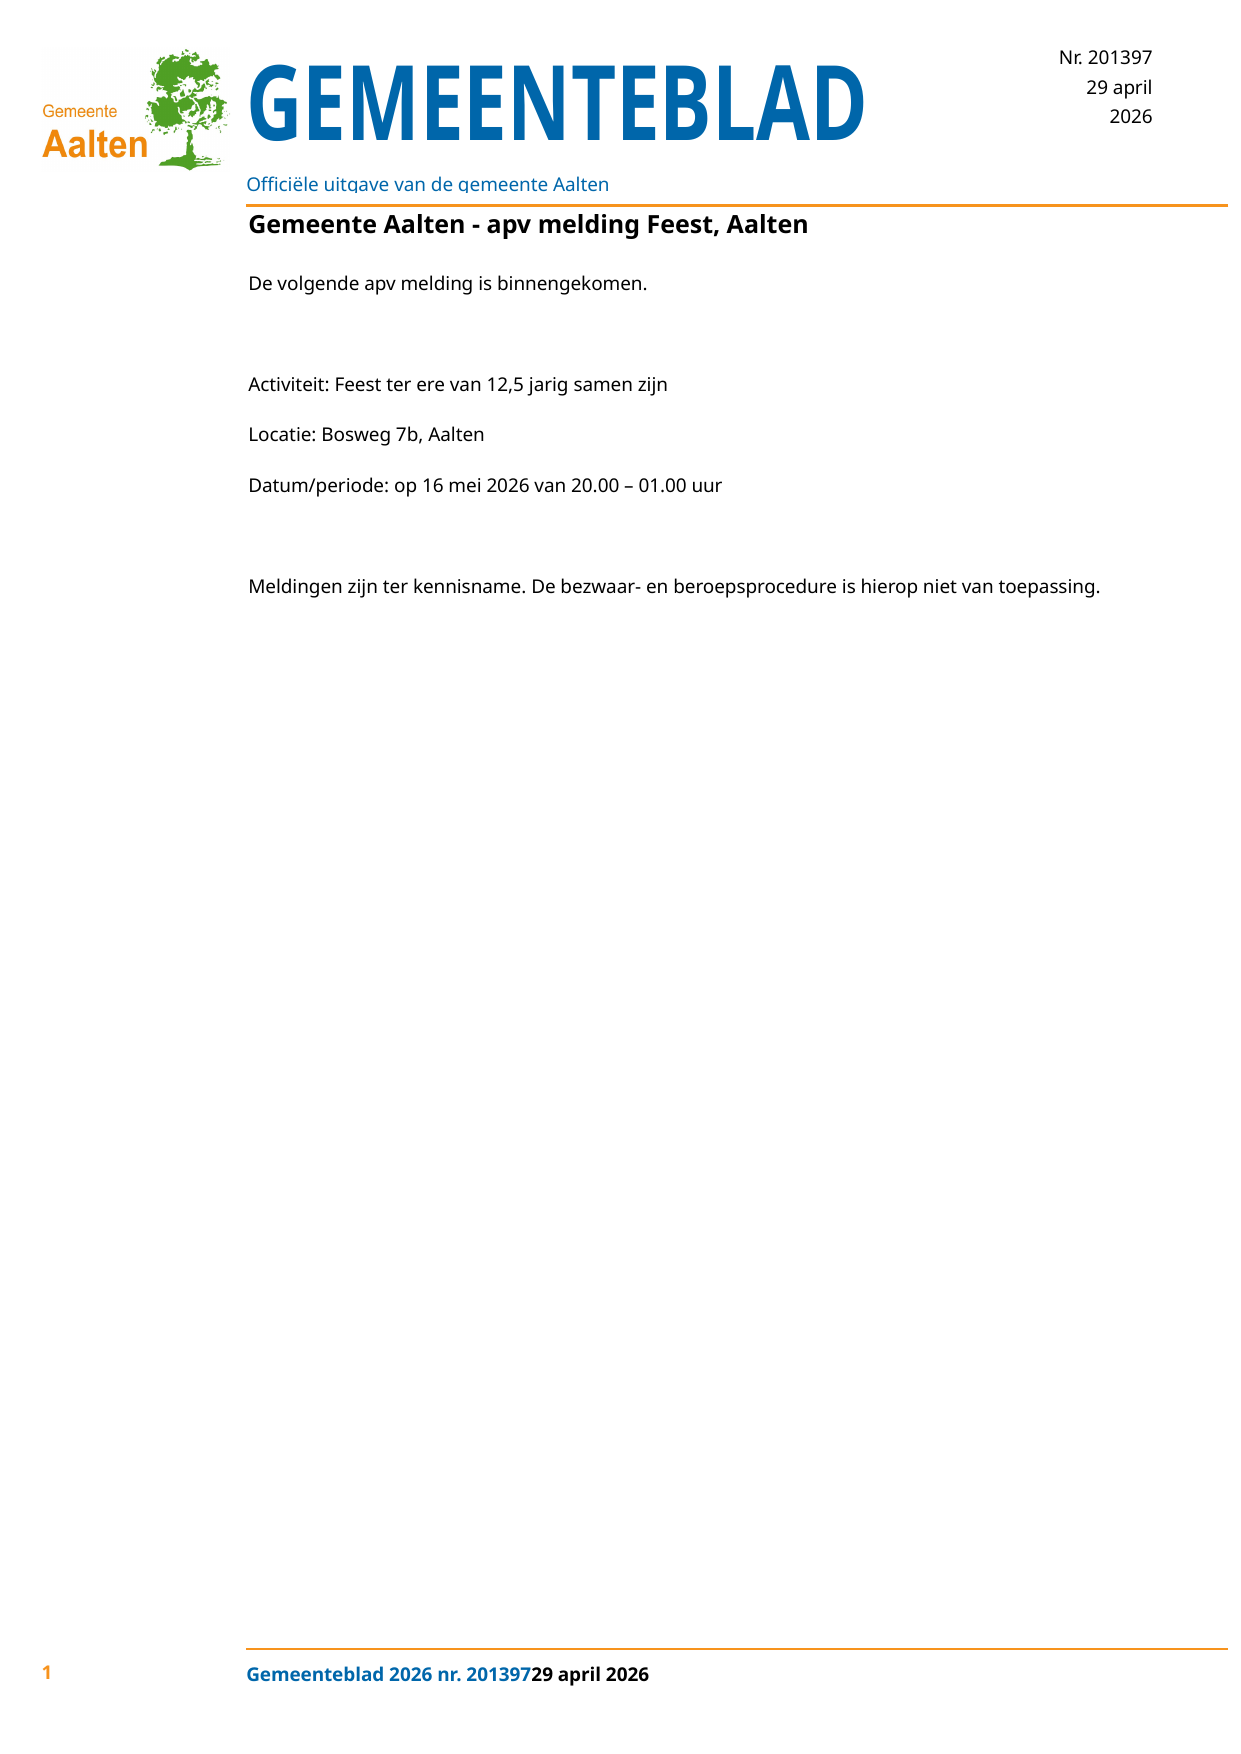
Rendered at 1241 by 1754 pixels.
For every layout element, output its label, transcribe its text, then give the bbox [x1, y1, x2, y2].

text Gemeente Aalten - apv melding Feest, Aalten [248, 207, 1152, 241]
text Datum/periode: op 16 mei 2026 van 20.00 – 01.00 uur [248, 472, 1152, 498]
picture [41, 47, 231, 172]
text Locatie: Bosweg 7b, Aalten [248, 422, 1152, 447]
text Meldingen zijn ter kennisname. De bezwaar- en beroepsprocedure is hierop niet van toepassing. [248, 573, 1152, 598]
text Activiteit: Feest ter ere van 12,5 jarig samen zijn [248, 371, 1152, 397]
text De volgende apv melding is binnengekomen. [248, 270, 1152, 296]
